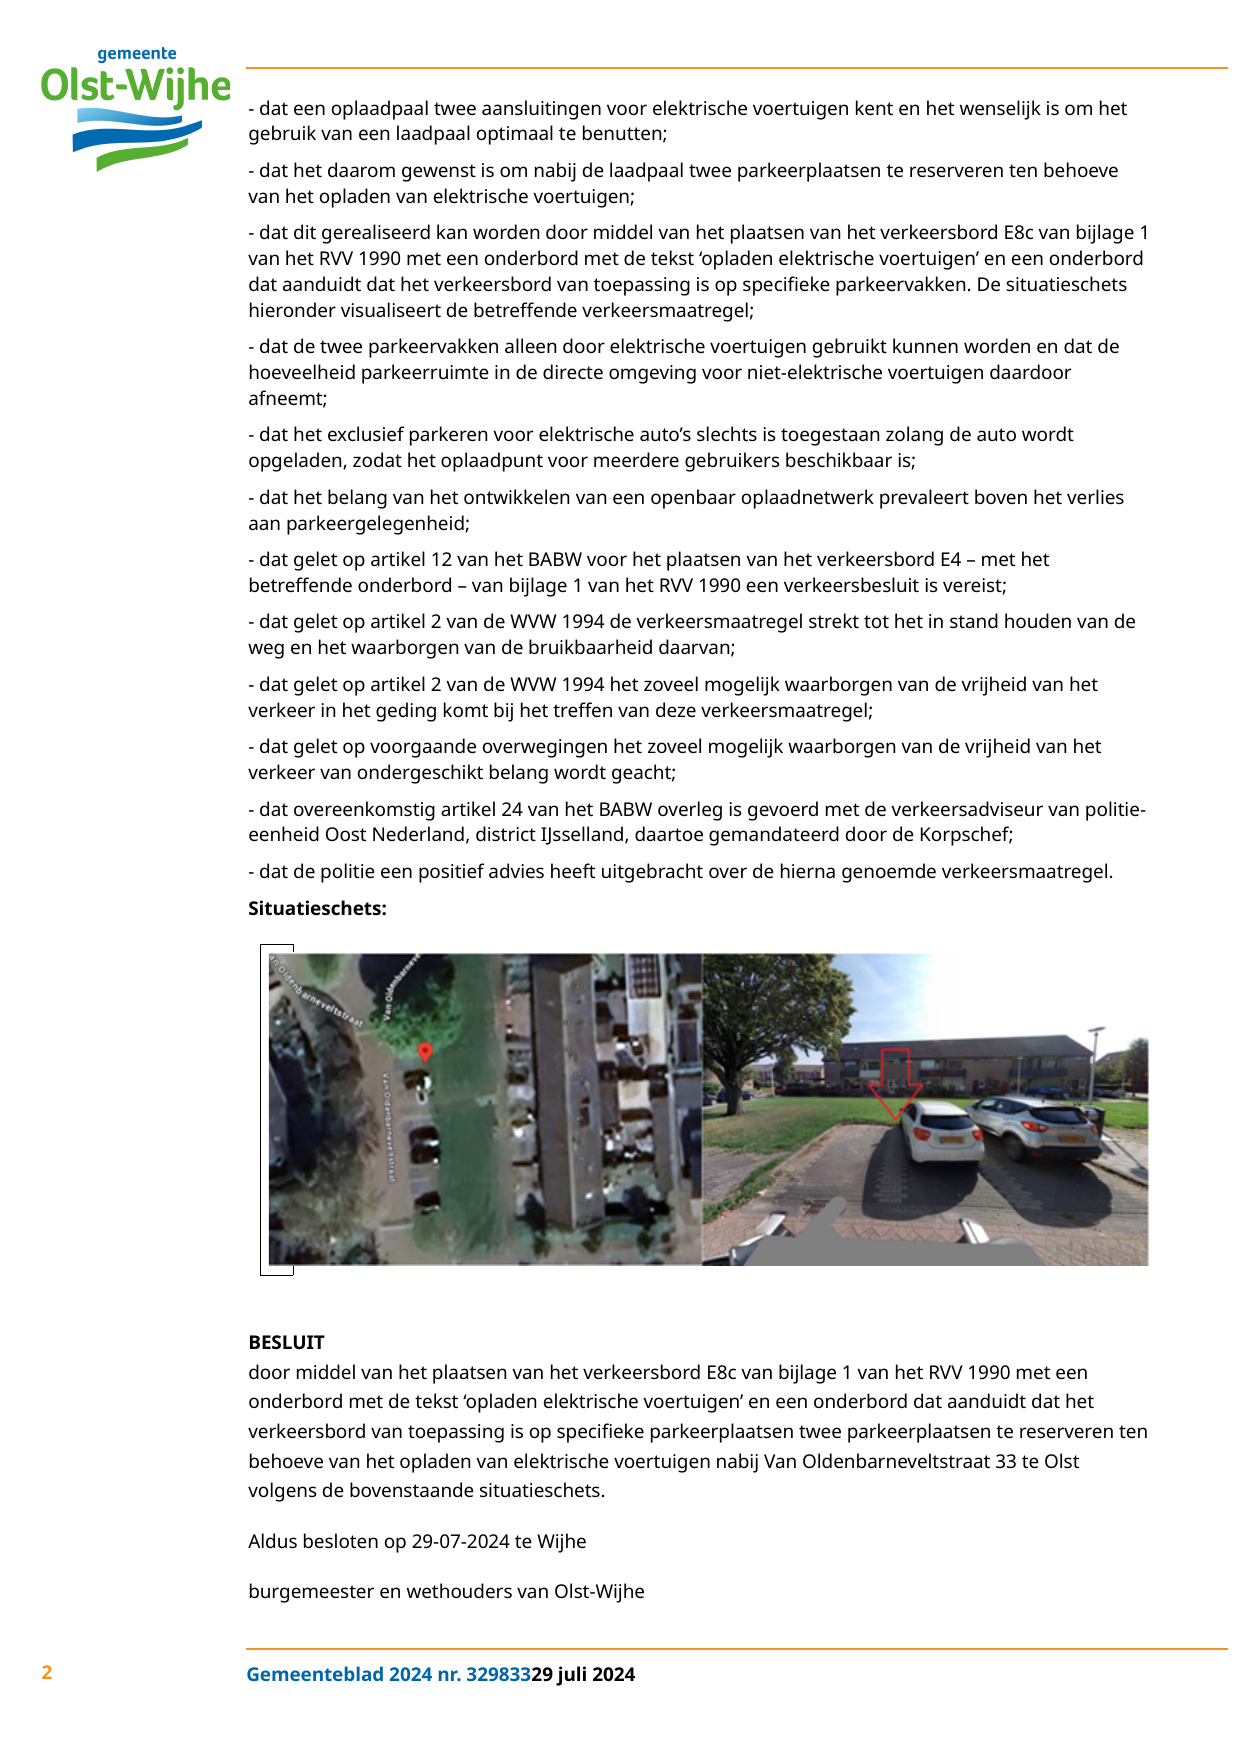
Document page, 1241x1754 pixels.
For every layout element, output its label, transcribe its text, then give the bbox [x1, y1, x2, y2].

text Situatieschets: [248, 895, 1152, 921]
text - dat gelet op artikel 12 van het BABW voor het plaatsen van het verkeersbord E4 – met het betreffende onderbord – van bijlage 1 van het RVV 1990 een verkeersbesluit is vereist; [248, 546, 1152, 598]
text - dat het exclusief parkeren voor elektrische auto’s slechts is toegestaan zolang de auto wordt opgeladen, zodat het oplaadpunt voor meerdere gebruikers beschikbaar is; [248, 422, 1152, 473]
text - dat gelet op artikel 2 van de WVW 1994 het zoveel mogelijk waarborgen van de vrijheid van het verkeer in het geding komt bij het treffen van deze verkeersmaatregel; [248, 671, 1152, 723]
text door middel van het plaatsen van het verkeersbord E8c van bijlage 1 van het RVV 1990 met een onderbord met de tekst ‘opladen elektrische voertuigen’ en een onderbord dat aanduidt dat het verkeersbord van toepassing is op specifieke parkeerplaatsen twee parkeerplaatsen te reserveren ten behoeve van het opladen van elektrische voertuigen nabij Van Oldenbarneveltstraat 33 te Olst volgens de bovenstaande situatieschets. [248, 1359, 1152, 1503]
text burgemeester en wethouders van Olst-Wijhe [248, 1578, 1152, 1604]
text Aldus besloten op 29-07-2024 te Wijhe [248, 1528, 1152, 1553]
text - dat gelet op artikel 2 van de WVW 1994 de verkeersmaatregel strekt tot het in stand houden van de weg en het waarborgen van de bruikbaarheid daarvan; [248, 609, 1152, 660]
text - dat het daarom gewenst is om nabij de laadpaal twee parkeerplaatsen te reserveren ten behoeve van het opladen van elektrische voertuigen; [248, 157, 1152, 209]
text - dat overeenkomstig artikel 24 van het BABW overleg is gevoerd met de verkeersadviseur van politie-eenheid Oost Nederland, district IJsselland, daartoe gemandateerd door de Korpschef; [248, 796, 1152, 847]
picture [268, 952, 1149, 1266]
text - dat dit gerealiseerd kan worden door middel van het plaatsen van het verkeersbord E8c van bijlage 1 van het RVV 1990 met een onderbord met de tekst ‘opladen elektrische voertuigen’ en een onderbord dat aanduidt dat het verkeersbord van toepassing is op specifieke parkeervakken. De situatieschets hieronder visualiseert de betreffende verkeersmaatregel; [248, 219, 1152, 322]
picture [41, 47, 231, 172]
text - dat gelet op voorgaande overwegingen het zoveel mogelijk waarborgen van de vrijheid van het verkeer van ondergeschikt belang wordt geacht; [248, 733, 1152, 785]
text BESLUIT [248, 1329, 1152, 1355]
text - dat een oplaadpaal twee aansluitingen voor elektrische voertuigen kent en het wenselijk is om het gebruik van een laadpaal optimaal te benutten; [248, 95, 1152, 146]
text - dat de politie een positief advies heeft uitgebracht over de hierna genoemde verkeersmaatregel. [248, 858, 1152, 884]
text - dat de twee parkeervakken alleen door elektrische voertuigen gebruikt kunnen worden en dat de hoeveelheid parkeerruimte in de directe omgeving voor niet-elektrische voertuigen daardoor afneemt; [248, 333, 1152, 411]
text - dat het belang van het ontwikkelen van een openbaar oplaadnetwerk prevaleert boven het verlies aan parkeergelegenheid; [248, 484, 1152, 535]
